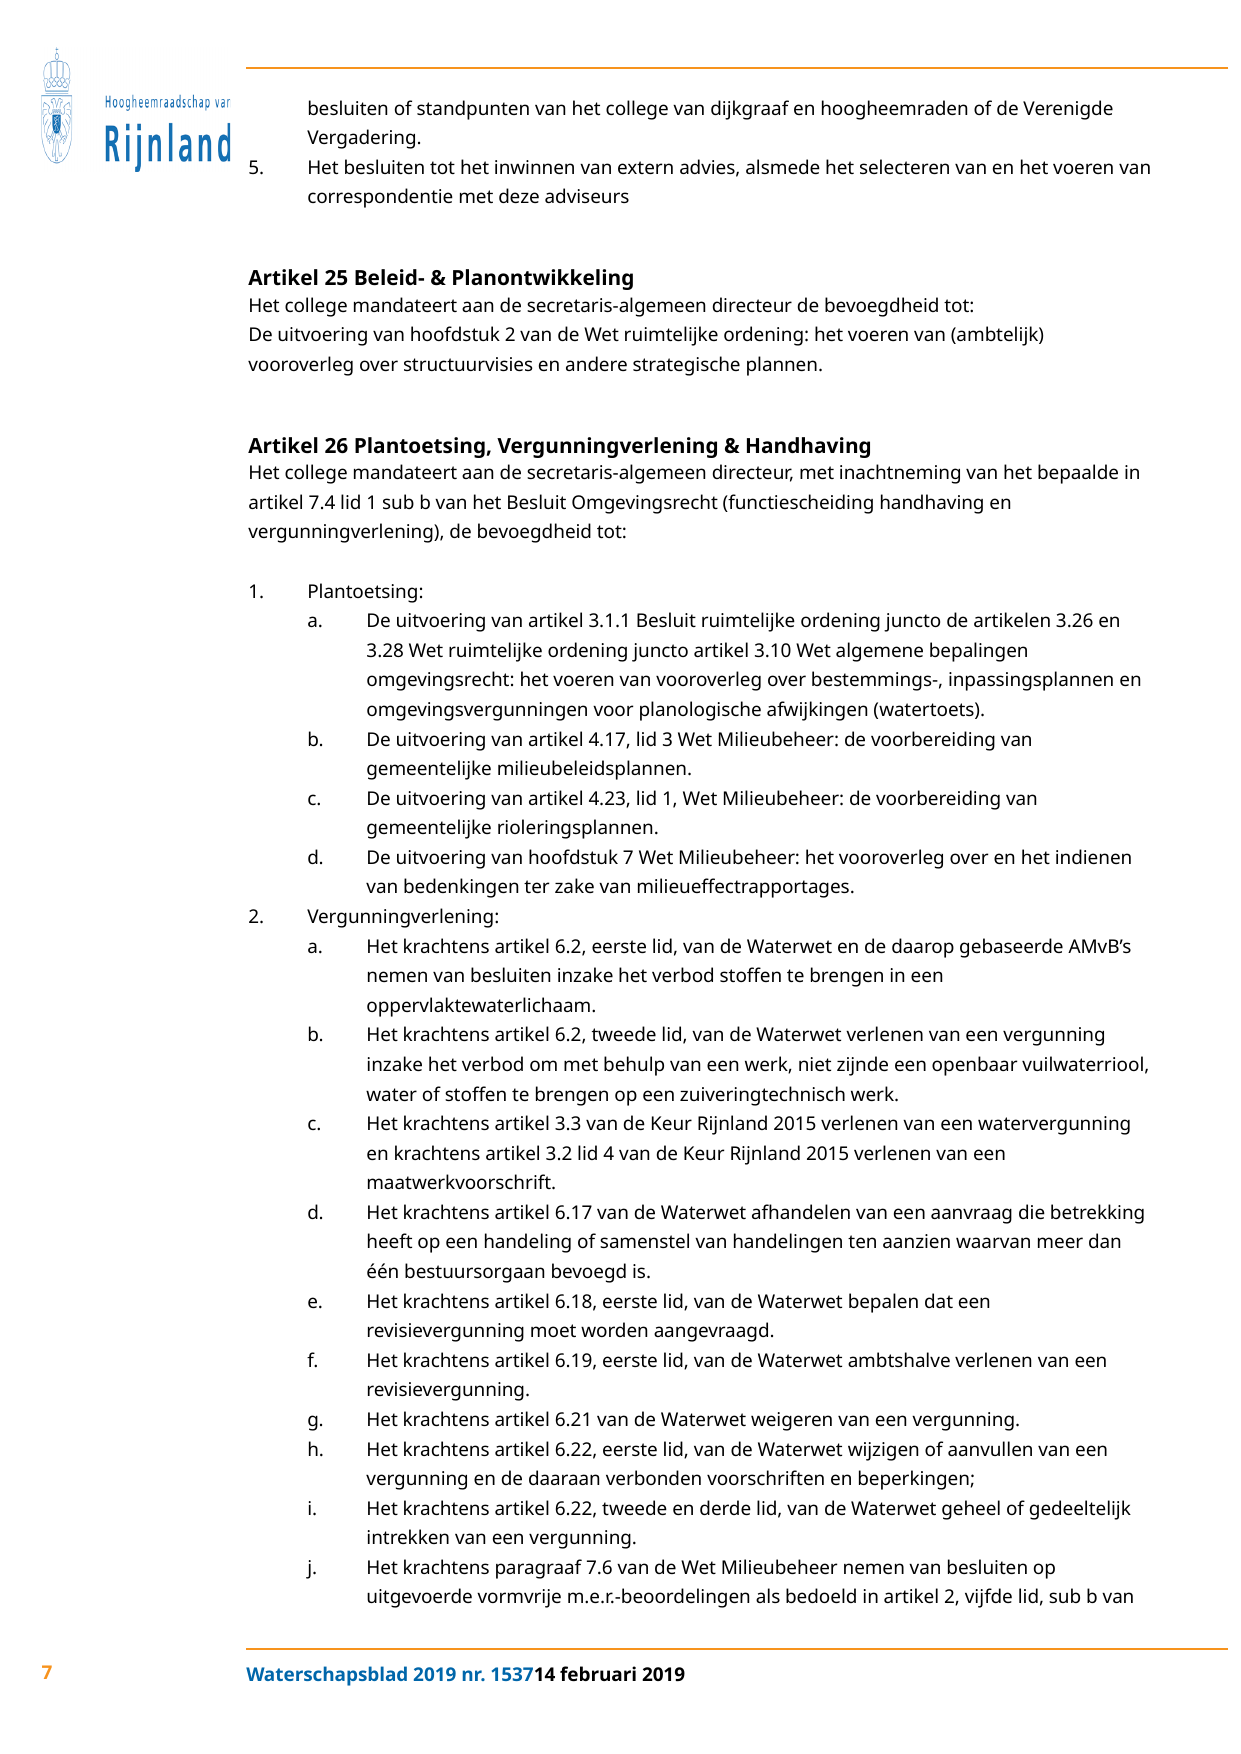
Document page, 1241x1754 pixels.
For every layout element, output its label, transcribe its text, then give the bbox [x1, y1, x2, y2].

list Het krachtens artikel 6.17 van de Waterwet afhandelen van een aanvraag die betrekking heeft op een handeling of samenstel van handelingen ten aanzien waarvan meer dan één bestuursorgaan bevoegd is. [307, 1199, 1152, 1284]
list Het krachtens artikel 6.2, eerste lid, van de Waterwet en de daarop gebaseerde AMvB’s nemen van besluiten inzake het verbod stoffen te brengen in een oppervlaktewaterlichaam. [307, 933, 1152, 1018]
list Het krachtens artikel 3.3 van de Keur Rijnland 2015 verlenen van een watervergunning en krachtens artikel 3.2 lid 4 van de Keur Rijnland 2015 verlenen van een maatwerkvoorschrift. [307, 1110, 1152, 1195]
list besluiten of standpunten van het college van dijkgraaf en hoogheemraden of de Verenigde Vergadering. [248, 95, 1152, 150]
list Het krachtens paragraaf 7.6 van de Wet Milieubeheer nemen van besluiten op uitgevoerde vormvrije m.e.r.-beoordelingen als bedoeld in artikel 2, vijfde lid, sub b van [307, 1554, 1152, 1609]
list De uitvoering van hoofdstuk 7 Wet Milieubeheer: het vooroverleg over en het indienen van bedenkingen ter zake van milieueffectrapportages. [307, 844, 1152, 899]
picture [41, 47, 231, 172]
text Het college mandateert aan de secretaris-algemeen directeur de bevoegdheid tot: [248, 292, 1152, 318]
text Het college mandateert aan de secretaris-algemeen directeur, met inachtneming van het bepaalde in artikel 7.4 lid 1 sub b van het Besluit Omgevingsrecht (functiescheiding handhaving en vergunningverlening), de bevoegdheid tot: [248, 459, 1152, 544]
text Artikel 25 Beleid- & Planontwikkeling [248, 263, 1152, 292]
list Het krachtens artikel 6.22, eerste lid, van de Waterwet wijzigen of aanvullen van een vergunning en de daaraan verbonden voorschriften en beperkingen; [307, 1436, 1152, 1491]
list Het krachtens artikel 6.22, tweede en derde lid, van de Waterwet geheel of gedeeltelijk intrekken van een vergunning. [307, 1495, 1152, 1550]
list Vergunningverlening: [248, 903, 1152, 929]
text Artikel 26 Plantoetsing, Vergunningverlening & Handhaving [248, 431, 1152, 459]
list Het krachtens artikel 6.2, tweede lid, van de Waterwet verlenen van een vergunning inzake het verbod om met behulp van een werk, niet zijnde een openbaar vuilwaterriool, water of stoffen te brengen op een zuiveringtechnisch werk. [307, 1022, 1152, 1107]
list Het besluiten tot het inwinnen van extern advies, alsmede het selecteren van en het voeren van correspondentie met deze adviseurs [248, 154, 1152, 209]
list Het krachtens artikel 6.18, eerste lid, van de Waterwet bepalen dat een revisievergunning moet worden aangevraagd. [307, 1288, 1152, 1343]
list Het krachtens artikel 6.19, eerste lid, van de Waterwet ambtshalve verlenen van een revisievergunning. [307, 1347, 1152, 1402]
list De uitvoering van artikel 4.23, lid 1, Wet Milieubeheer: de voorbereiding van gemeentelijke rioleringsplannen. [307, 785, 1152, 840]
list De uitvoering van artikel 4.17, lid 3 Wet Milieubeheer: de voorbereiding van gemeentelijke milieubeleidsplannen. [307, 726, 1152, 781]
text De uitvoering van hoofdstuk 2 van de Wet ruimtelijke ordening: het voeren van (ambtelijk) vooroverleg over structuurvisies en andere strategische plannen. [248, 322, 1152, 377]
list Het krachtens artikel 6.21 van de Waterwet weigeren van een vergunning. [307, 1406, 1152, 1432]
list Plantoetsing: [248, 578, 1152, 604]
list De uitvoering van artikel 3.1.1 Besluit ruimtelijke ordening juncto de artikelen 3.26 en 3.28 Wet ruimtelijke ordening juncto artikel 3.10 Wet algemene bepalingen omgevingsrecht: het voeren van vooroverleg over bestemmings-, inpassingsplannen en omgevingsvergunningen voor planologische afwijkingen (watertoets). [307, 607, 1152, 722]
